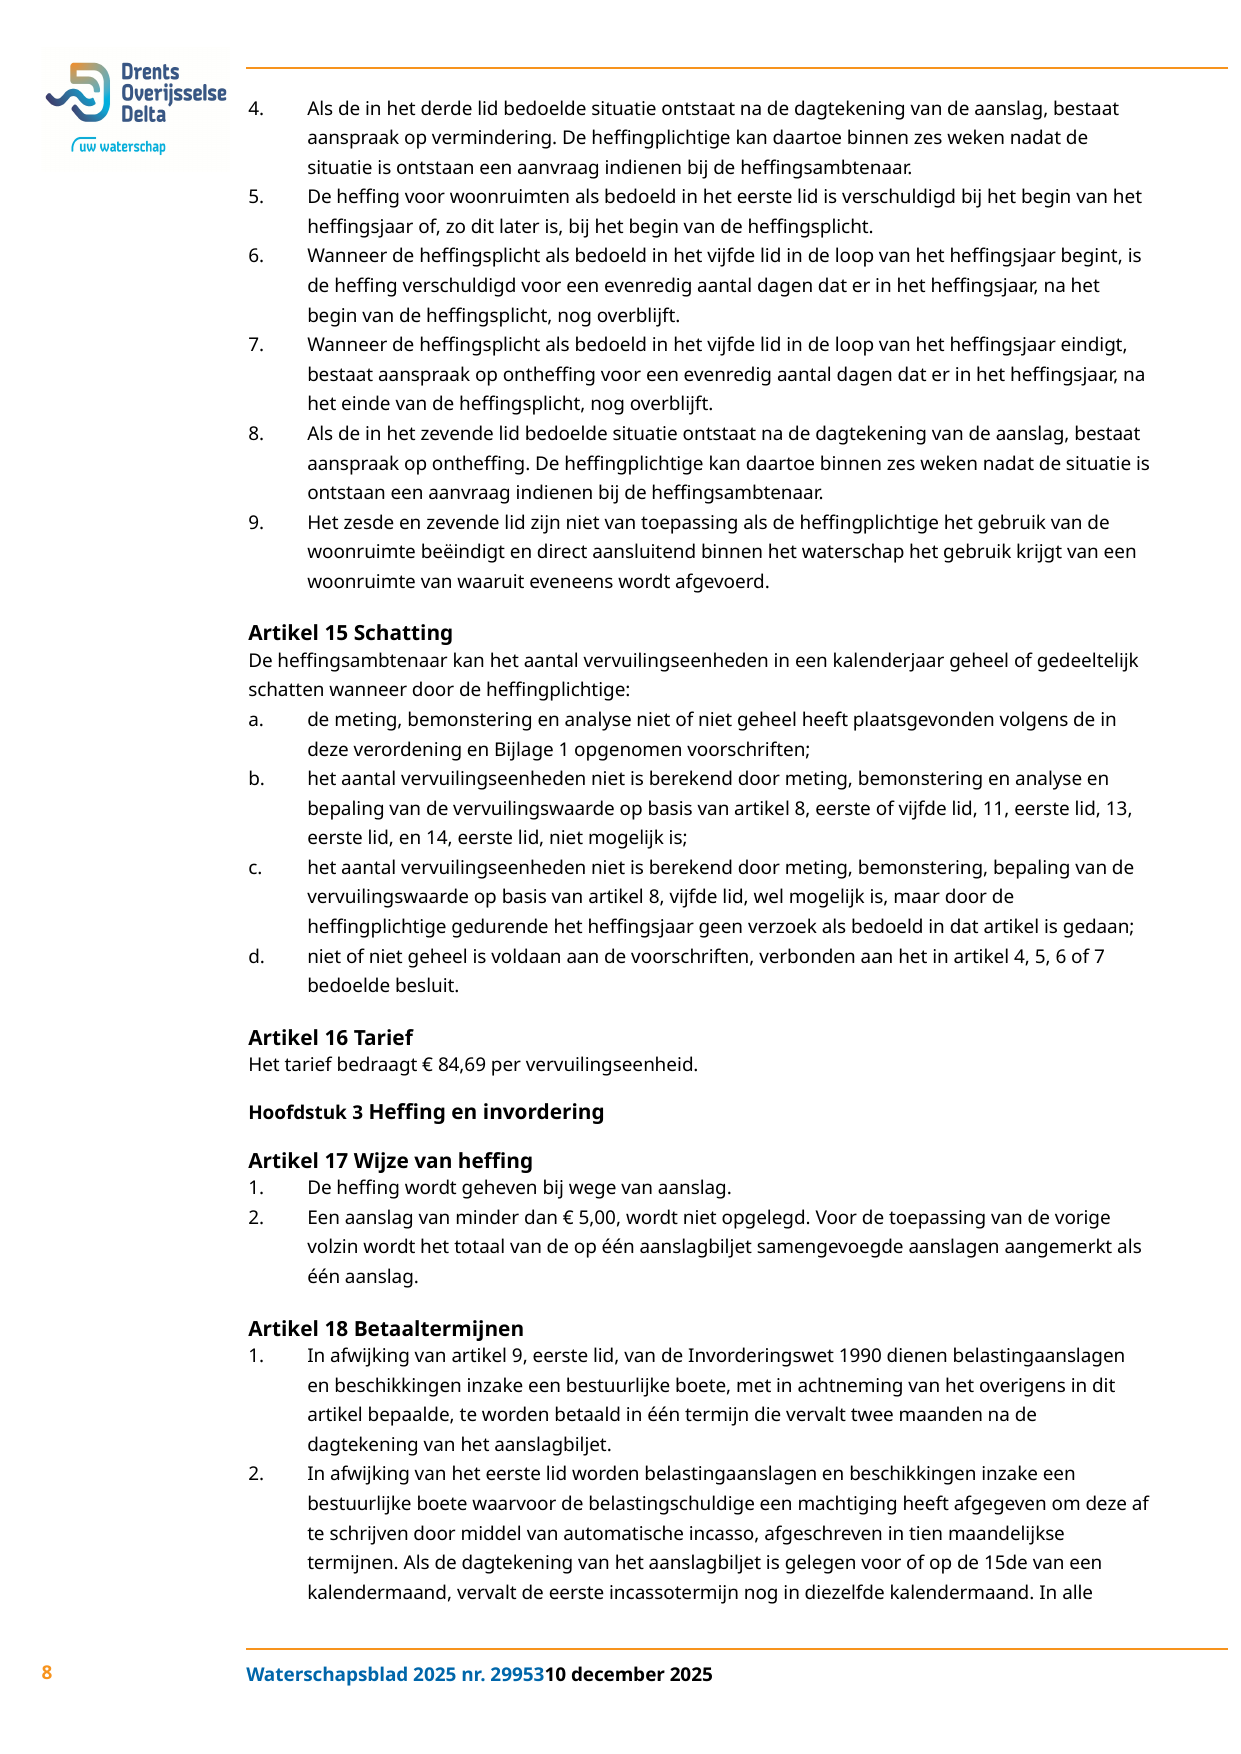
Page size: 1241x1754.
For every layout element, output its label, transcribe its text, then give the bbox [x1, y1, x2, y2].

text Artikel 16 Tarief [248, 1023, 1152, 1051]
text Artikel 15 Schatting [248, 618, 1152, 647]
list Een aanslag van minder dan € 5,00, wordt niet opgelegd. Voor de toepassing van de vorige volzin wordt het totaal van de op één aanslagbiljet samengevoegde aanslagen aangemerkt als één aanslag. [248, 1204, 1152, 1289]
text Artikel 18 Betaaltermijnen [248, 1314, 1152, 1342]
list In afwijking van het eerste lid worden belastingaanslagen en beschikkingen inzake een bestuurlijke boete waarvoor de belastingschuldige een machtiging heeft afgegeven om deze af te schrijven door middel van automatische incasso, afgeschreven in tien maandelijkse termijnen. Als de dagtekening van het aanslagbiljet is gelegen voor of op de 15de van een kalendermaand, vervalt de eerste incassotermijn nog in diezelfde kalendermaand. In alle [248, 1461, 1152, 1604]
list het aantal vervuilingseenheden niet is berekend door meting, bemonstering, bepaling van de vervuilingswaarde op basis van artikel 8, vijfde lid, wel mogelijk is, maar door de heffingplichtige gedurende het heffingsjaar geen verzoek als bedoeld in dat artikel is gedaan; [248, 854, 1152, 939]
list In afwijking van artikel 9, eerste lid, van de Invorderingswet 1990 dienen belastingaanslagen en beschikkingen inzake een bestuurlijke boete, met in achtneming van het overigens in dit artikel bepaalde, te worden betaald in één termijn die vervalt twee maanden na de dagtekening van het aanslagbiljet. [248, 1342, 1152, 1457]
text Artikel 17 Wijze van heffing [248, 1146, 1152, 1174]
list het aantal vervuilingseenheden niet is berekend door meting, bemonstering en analyse en bepaling van de vervuilingswaarde op basis van artikel 8, eerste of vijfde lid, 11, eerste lid, 13, eerste lid, en 14, eerste lid, niet mogelijk is; [248, 765, 1152, 850]
list de meting, bemonstering en analyse niet of niet geheel heeft plaatsgevonden volgens de in deze verordening en Bijlage 1 opgenomen voorschriften; [248, 706, 1152, 761]
text Hoofdstuk 3 Heffing en invordering [248, 1097, 1152, 1125]
list Wanneer de heffingsplicht als bedoeld in het vijfde lid in de loop van het heffingsjaar eindigt, bestaat aanspraak op ontheffing voor een evenredig aantal dagen dat er in het heffingsjaar, na het einde van de heffingsplicht, nog overblijft. [248, 331, 1152, 416]
list Wanneer de heffingsplicht als bedoeld in het vijfde lid in de loop van het heffingsjaar begint, is de heffing verschuldigd voor een evenredig aantal dagen dat er in het heffingsjaar, na het begin van de heffingsplicht, nog overblijft. [248, 243, 1152, 328]
picture [41, 47, 231, 172]
list De heffing voor woonruimten als bedoeld in het eerste lid is verschuldigd bij het begin van het heffingsjaar of, zo dit later is, bij het begin van de heffingsplicht. [248, 183, 1152, 239]
list niet of niet geheel is voldaan aan de voorschriften, verbonden aan het in artikel 4, 5, 6 of 7 bedoelde besluit. [248, 943, 1152, 998]
text De heffingsambtenaar kan het aantal vervuilingseenheden in een kalenderjaar geheel of gedeeltelijk schatten wanneer door de heffingplichtige: [248, 647, 1152, 702]
list Als de in het derde lid bedoelde situatie ontstaat na de dagtekening van de aanslag, bestaat aanspraak op vermindering. De heffingplichtige kan daartoe binnen zes weken nadat de situatie is ontstaan een aanvraag indienen bij de heffingsambtenaar. [248, 95, 1152, 180]
list Het zesde en zevende lid zijn niet van toepassing als de heffingplichtige het gebruik van de woonruimte beëindigt en direct aansluitend binnen het waterschap het gebruik krijgt van een woonruimte van waaruit eveneens wordt afgevoerd. [248, 509, 1152, 594]
text Het tarief bedraagt € 84,69 per vervuilingseenheid. [248, 1051, 1152, 1077]
list Als de in het zevende lid bedoelde situatie ontstaat na de dagtekening van de aanslag, bestaat aanspraak op ontheffing. De heffingplichtige kan daartoe binnen zes weken nadat de situatie is ontstaan een aanvraag indienen bij de heffingsambtenaar. [248, 420, 1152, 505]
list De heffing wordt geheven bij wege van aanslag. [248, 1174, 1152, 1200]
